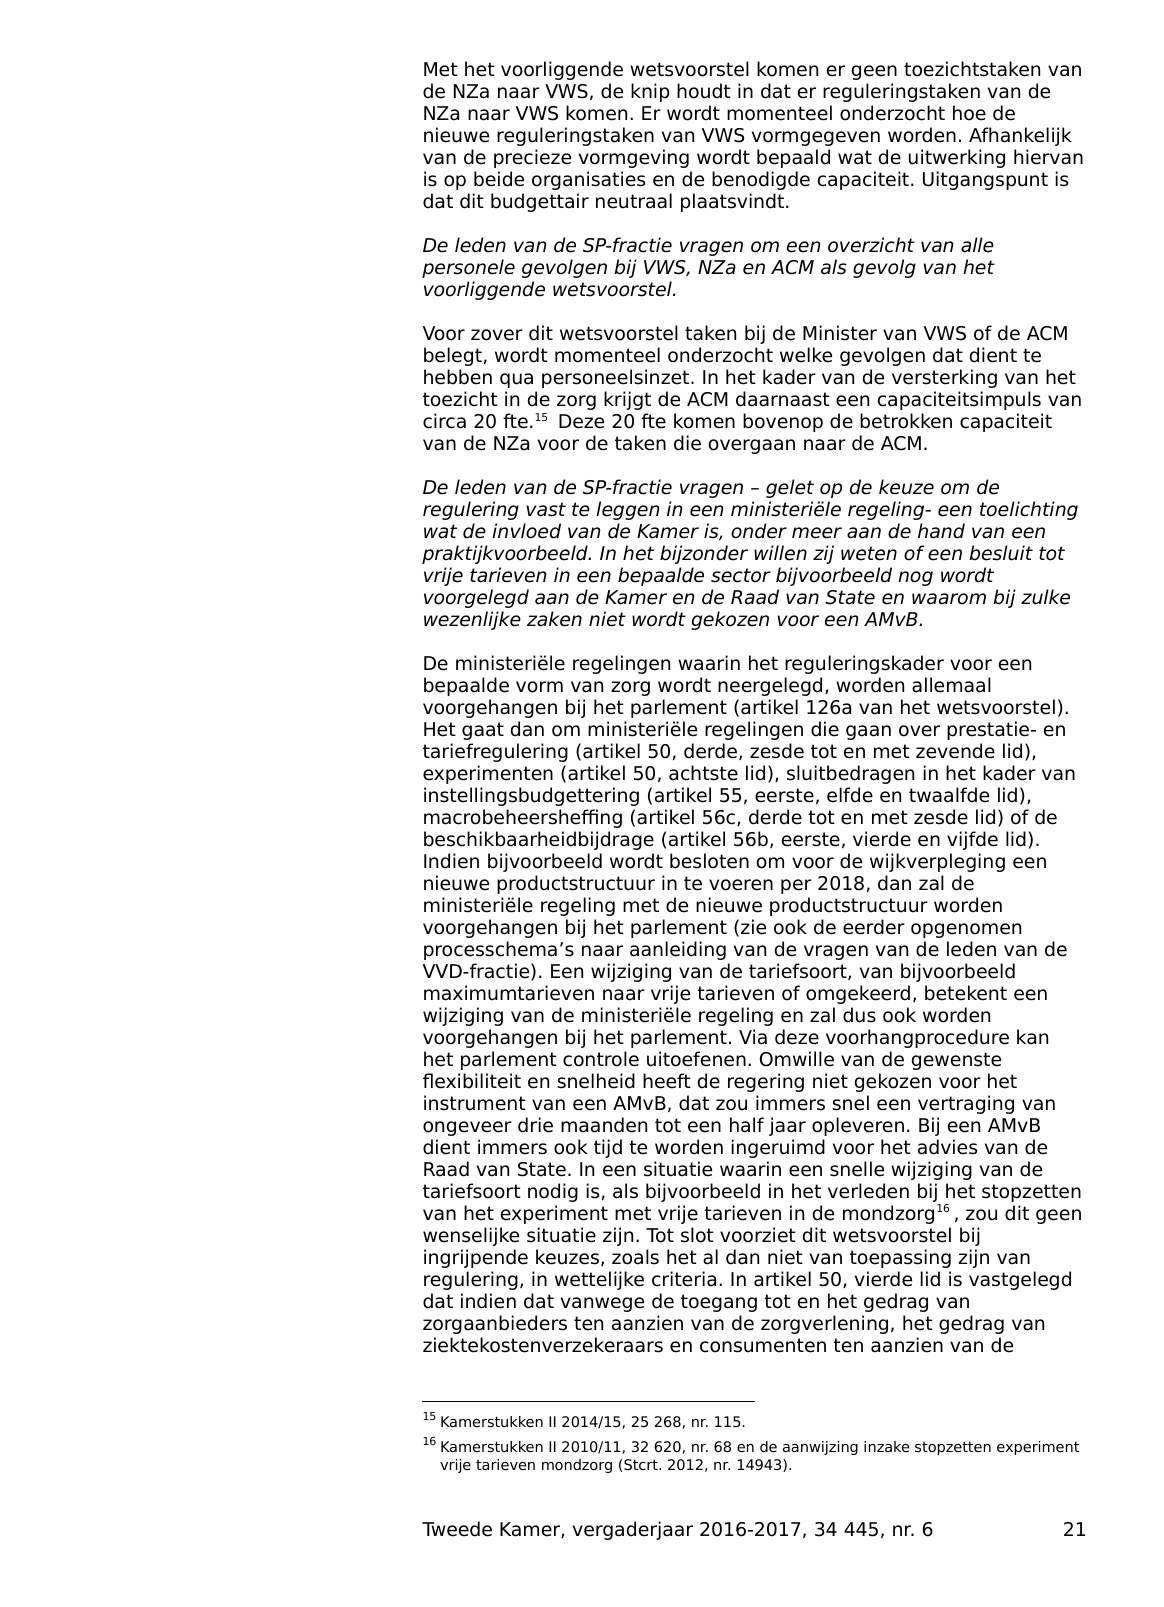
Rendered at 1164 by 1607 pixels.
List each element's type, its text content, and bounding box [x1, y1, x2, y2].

text Voor zover dit wetsvoorstel taken bij de Minister van VWS of de ACM belegt, wordt momenteel onderzocht welke gevolgen dat dient te hebben qua personeelsinzet. In het kader van de versterking van het toezicht in de zorg krijgt de ACM daarnaast een capaciteitsimpuls van circa 20 fte. Deze 20 fte komen bovenop de betrokken capaciteit van de NZa voor de taken die overgaan naar de ACM. [422, 323, 1087, 455]
text De leden van de SP-fractie vragen – gelet op de keuze om de regulering vast te leggen in een ministeriële regeling- een toelichting wat de invloed van de Kamer is, onder meer aan de hand van een praktijkvoorbeeld. In het bijzonder willen zij weten of een besluit tot vrije tarieven in een bepaalde sector bijvoorbeeld nog wordt voorgelegd aan de Kamer en de Raad van State en waarom bij zulke wezenlijke zaken niet wordt gekozen voor een AMvB. [422, 477, 1087, 631]
text De ministeriële regelingen waarin het reguleringskader voor een bepaalde vorm van zorg wordt neergelegd, worden allemaal voorgehangen bij het parlement (artikel 126a van het wetsvoorstel). Het gaat dan om ministeriële regelingen die gaan over prestatie- en tariefregulering (artikel 50, derde, zesde tot en met zevende lid), experimenten (artikel 50, achtste lid), sluitbedragen in het kader van instellingsbudgettering (artikel 55, eerste, elfde en twaalfde lid), macrobeheersheffing (artikel 56c, derde tot en met zesde lid) of de beschikbaarheidbijdrage (artikel 56b, eerste, vierde en vijfde lid). Indien bijvoorbeeld wordt besloten om voor de wijkverpleging een nieuwe productstructuur in te voeren per 2018, dan zal de ministeriële regeling met de nieuwe productstructuur worden voorgehangen bij het parlement (zie ook de eerder opgenomen processchema’s naar aanleiding van de vragen van de leden van de VVD-fractie). Een wijziging van de tariefsoort, van bijvoorbeeld maximumtarieven naar vrije tarieven of omgekeerd, betekent een wijziging van de ministeriële regeling en zal dus ook worden voorgehangen bij het parlement. Via deze voorhangprocedure kan het parlement controle uitoefenen. Omwille van de gewenste flexibiliteit en snelheid heeft de regering niet gekozen voor het instrument van een AMvB, dat zou immers snel een vertraging van ongeveer drie maanden tot een half jaar opleveren. Bij een AMvB dient immers ook tijd te worden ingeruimd voor het advies van de Raad van State. In een situatie waarin een snelle wijziging van de tariefsoort nodig is, als bijvoorbeeld in het verleden bij het stopzetten van het experiment met vrije tarieven in de mondzorg, zou dit geen wenselijke situatie zijn. Tot slot voorziet dit wetsvoorstel bij ingrijpende keuzes, zoals het al dan niet van toepassing zijn van regulering, in wettelijke criteria. In artikel 50, vierde lid is vastgelegd dat indien dat vanwege de toegang tot en het gedrag van zorgaanbieders ten aanzien van de zorgverlening, het gedrag van ziektekostenverzekeraars en consumenten ten aanzien van de [422, 653, 1087, 1357]
text De leden van de SP-fractie vragen om een overzicht van alle personele gevolgen bij VWS, NZa en ACM als gevolg van het voorliggende wetsvoorstel. [422, 235, 1087, 301]
text Kamerstukken II 2010/11, 32 620, nr. 68 en de aanwijzing inzake stopzetten experiment vrije tarieven mondzorg (Stcrt. 2012, nr. 14943). [422, 1435, 1087, 1474]
text Kamerstukken II 2014/15, 25 268, nr. 115. [422, 1410, 1087, 1432]
text Met het voorliggende wetsvoorstel komen er geen toezichtstaken van de NZa naar VWS, de knip houdt in dat er reguleringstaken van de NZa naar VWS komen. Er wordt momenteel onderzocht hoe de nieuwe reguleringstaken van VWS vormgegeven worden. Afhankelijk van de precieze vormgeving wordt bepaald wat de uitwerking hiervan is op beide organisaties en de benodigde capaciteit. Uitgangspunt is dat dit budgettair neutraal plaatsvindt. [422, 59, 1087, 213]
